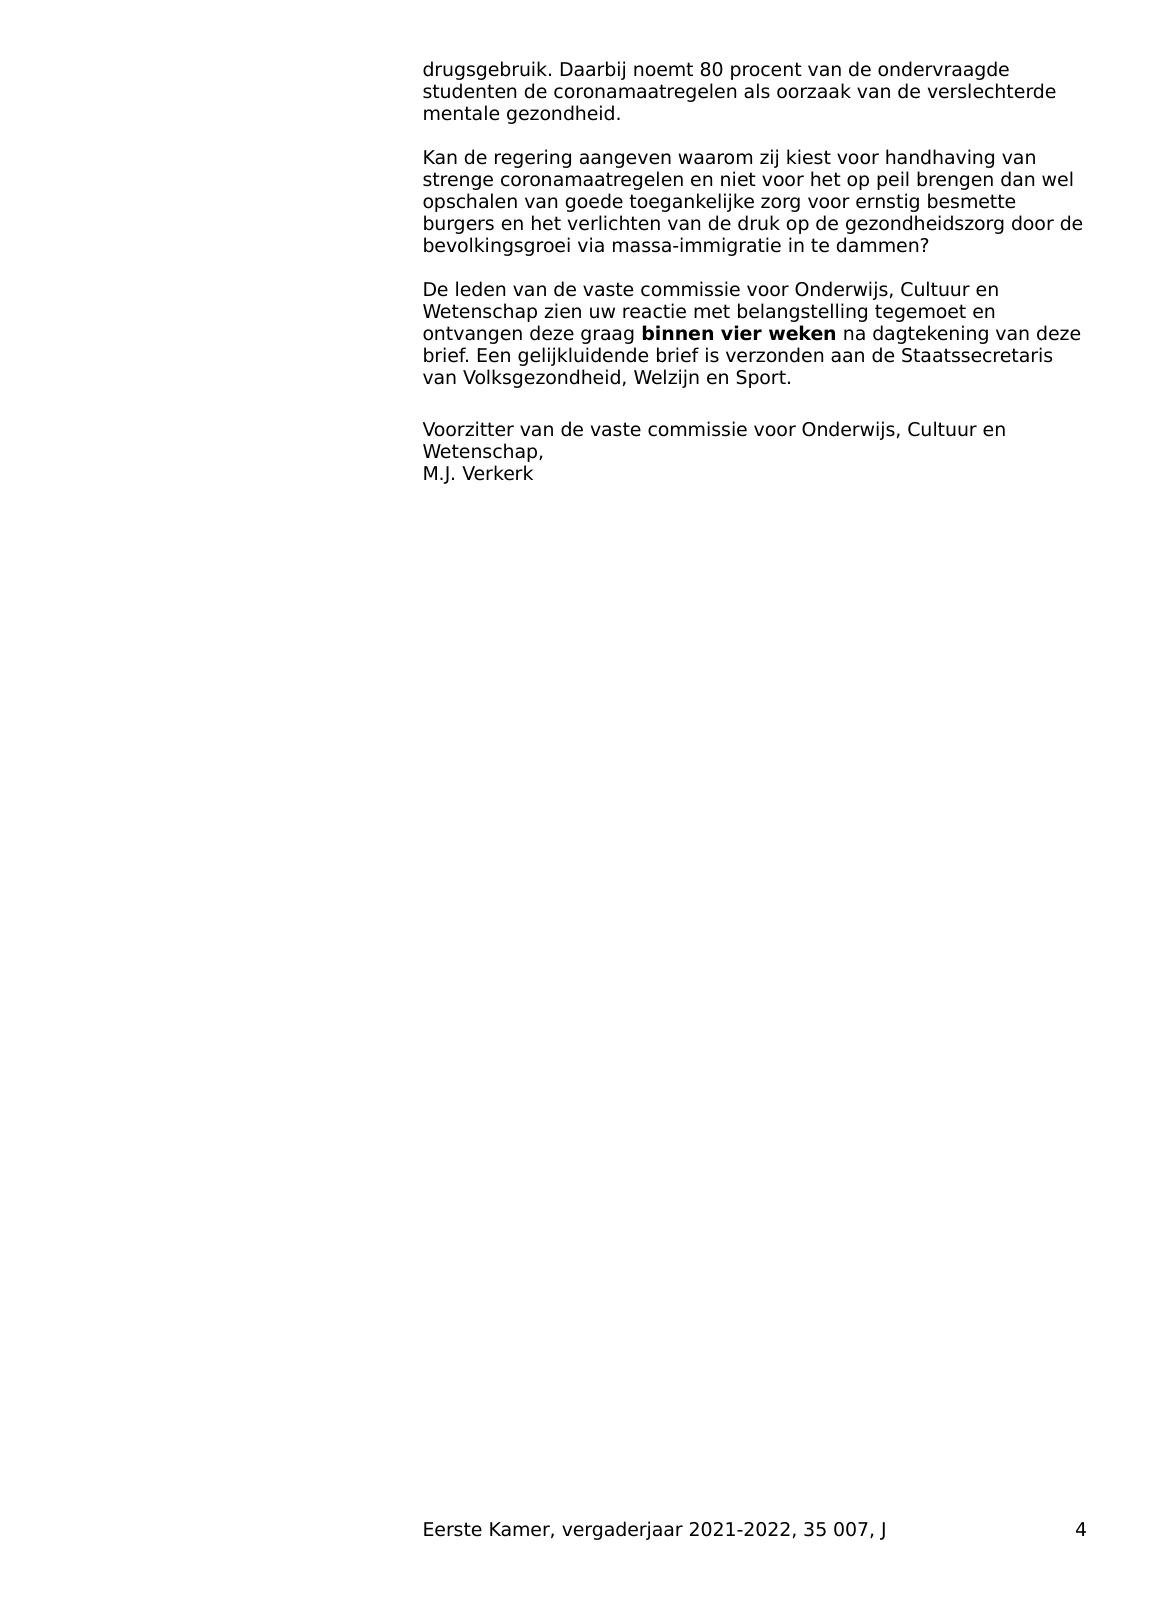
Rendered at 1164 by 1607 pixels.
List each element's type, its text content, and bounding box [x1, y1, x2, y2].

text Voorzitter van de vaste commissie voor Onderwijs, Cultuur en Wetenschap, M.J. Verkerk [422, 419, 1087, 485]
text drugsgebruik. Daarbij noemt 80 procent van de ondervraagde studenten de coronamaatregelen als oorzaak van de verslechterde mentale gezondheid. [422, 59, 1087, 125]
text Kan de regering aangeven waarom zij kiest voor handhaving van strenge coronamaatregelen en niet voor het op peil brengen dan wel opschalen van goede toegankelijke zorg voor ernstig besmette burgers en het verlichten van de druk op de gezondheidszorg door de bevolkingsgroei via massa-immigratie in te dammen? [422, 147, 1087, 257]
text De leden van de vaste commissie voor Onderwijs, Cultuur en Wetenschap zien uw reactie met belangstelling tegemoet en ontvangen deze graag binnen vier weken na dagtekening van deze brief. Een gelijkluidende brief is verzonden aan de Staatssecretaris van Volksgezondheid, Welzijn en Sport. [422, 279, 1087, 389]
